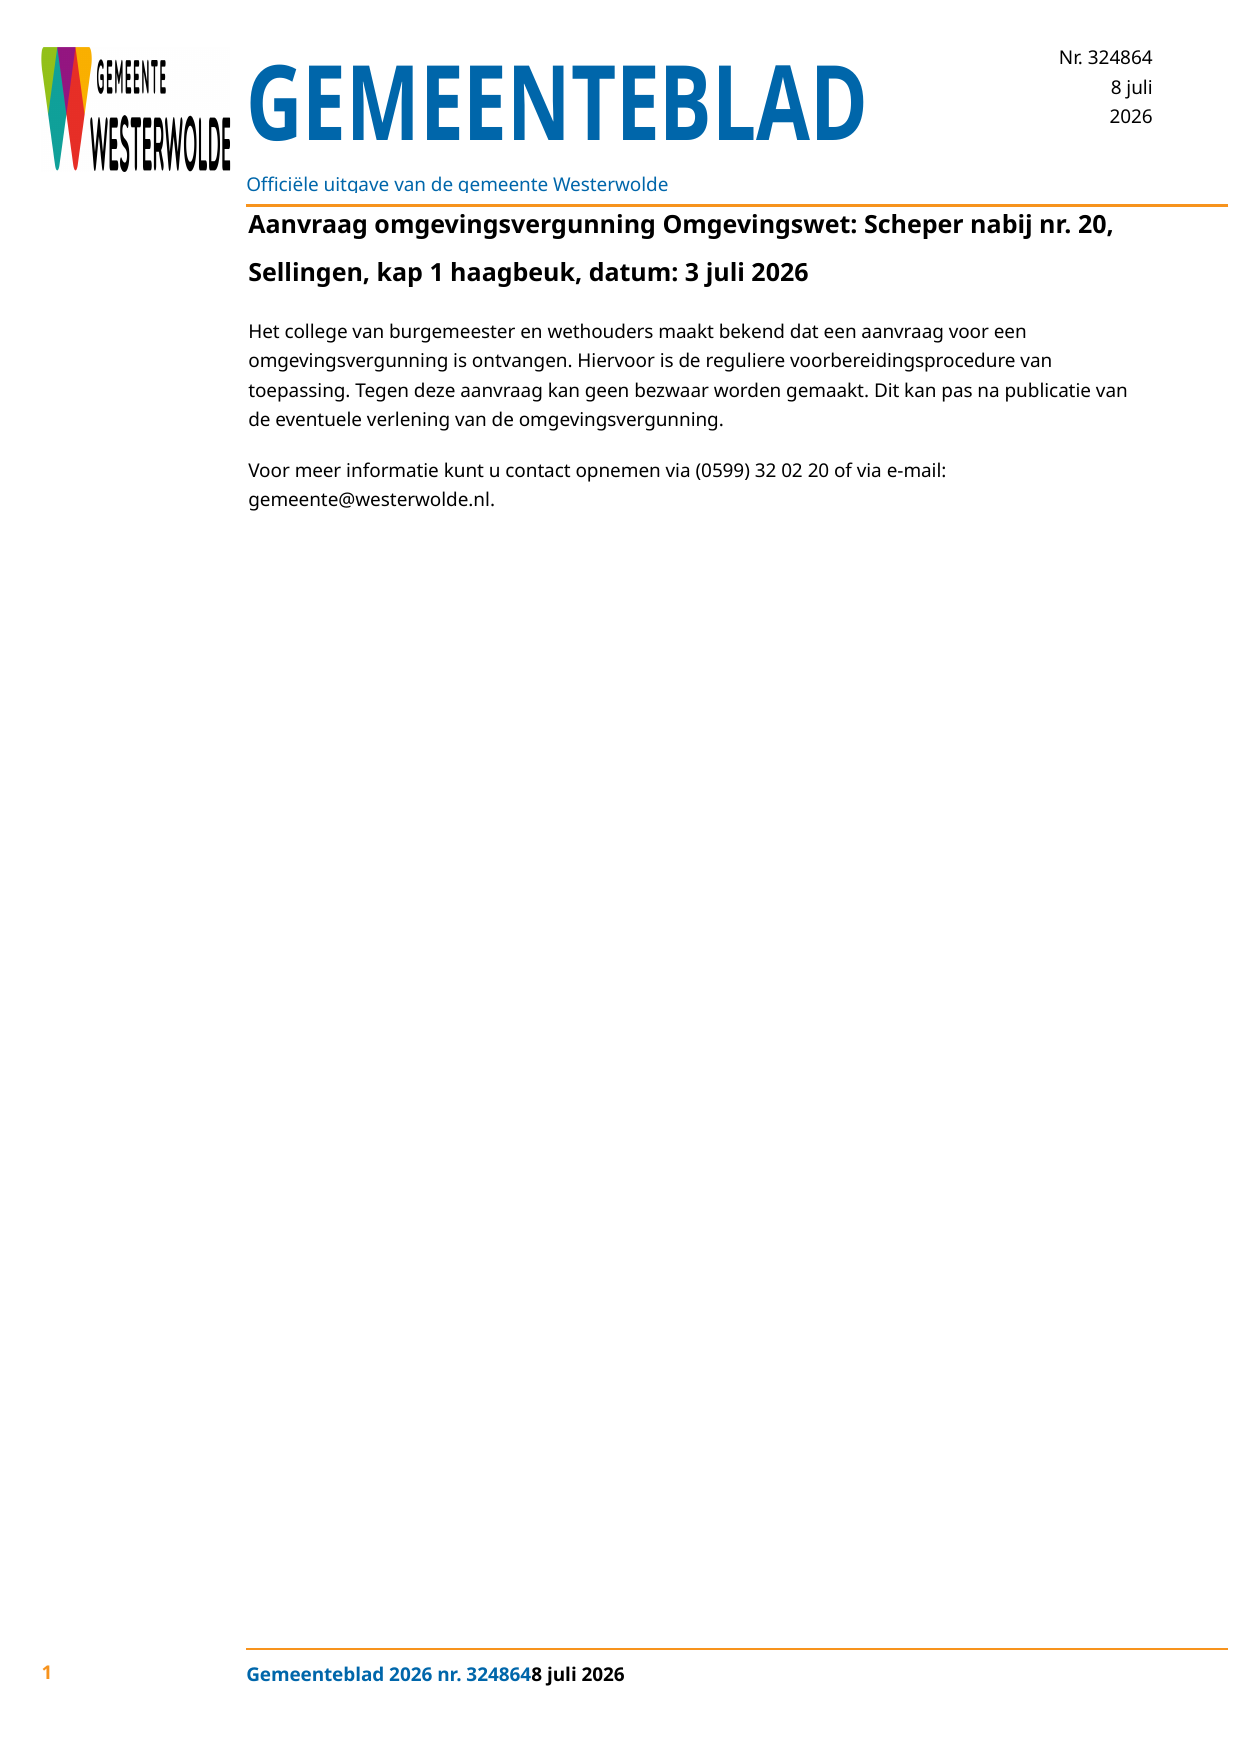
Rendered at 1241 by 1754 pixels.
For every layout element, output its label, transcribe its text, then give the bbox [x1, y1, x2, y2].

picture [41, 47, 231, 172]
text Aanvraag omgevingsvergunning Omgevingswet: Scheper nabij nr. 20, Sellingen, kap 1 haagbeuk, datum: 3 juli 2026 [248, 207, 1152, 288]
text Voor meer informatie kunt u contact opnemen via (0599) 32 02 20 of via e-mail: gemeente@westerwolde.nl. [248, 457, 1152, 512]
text Het college van burgemeester en wethouders maakt bekend dat een aanvraag voor een omgevingsvergunning is ontvangen. Hiervoor is de reguliere voorbereidingsprocedure van toepassing. Tegen deze aanvraag kan geen bezwaar worden gemaakt. Dit kan pas na publicatie van de eventuele verlening van de omgevingsvergunning. [248, 318, 1152, 432]
